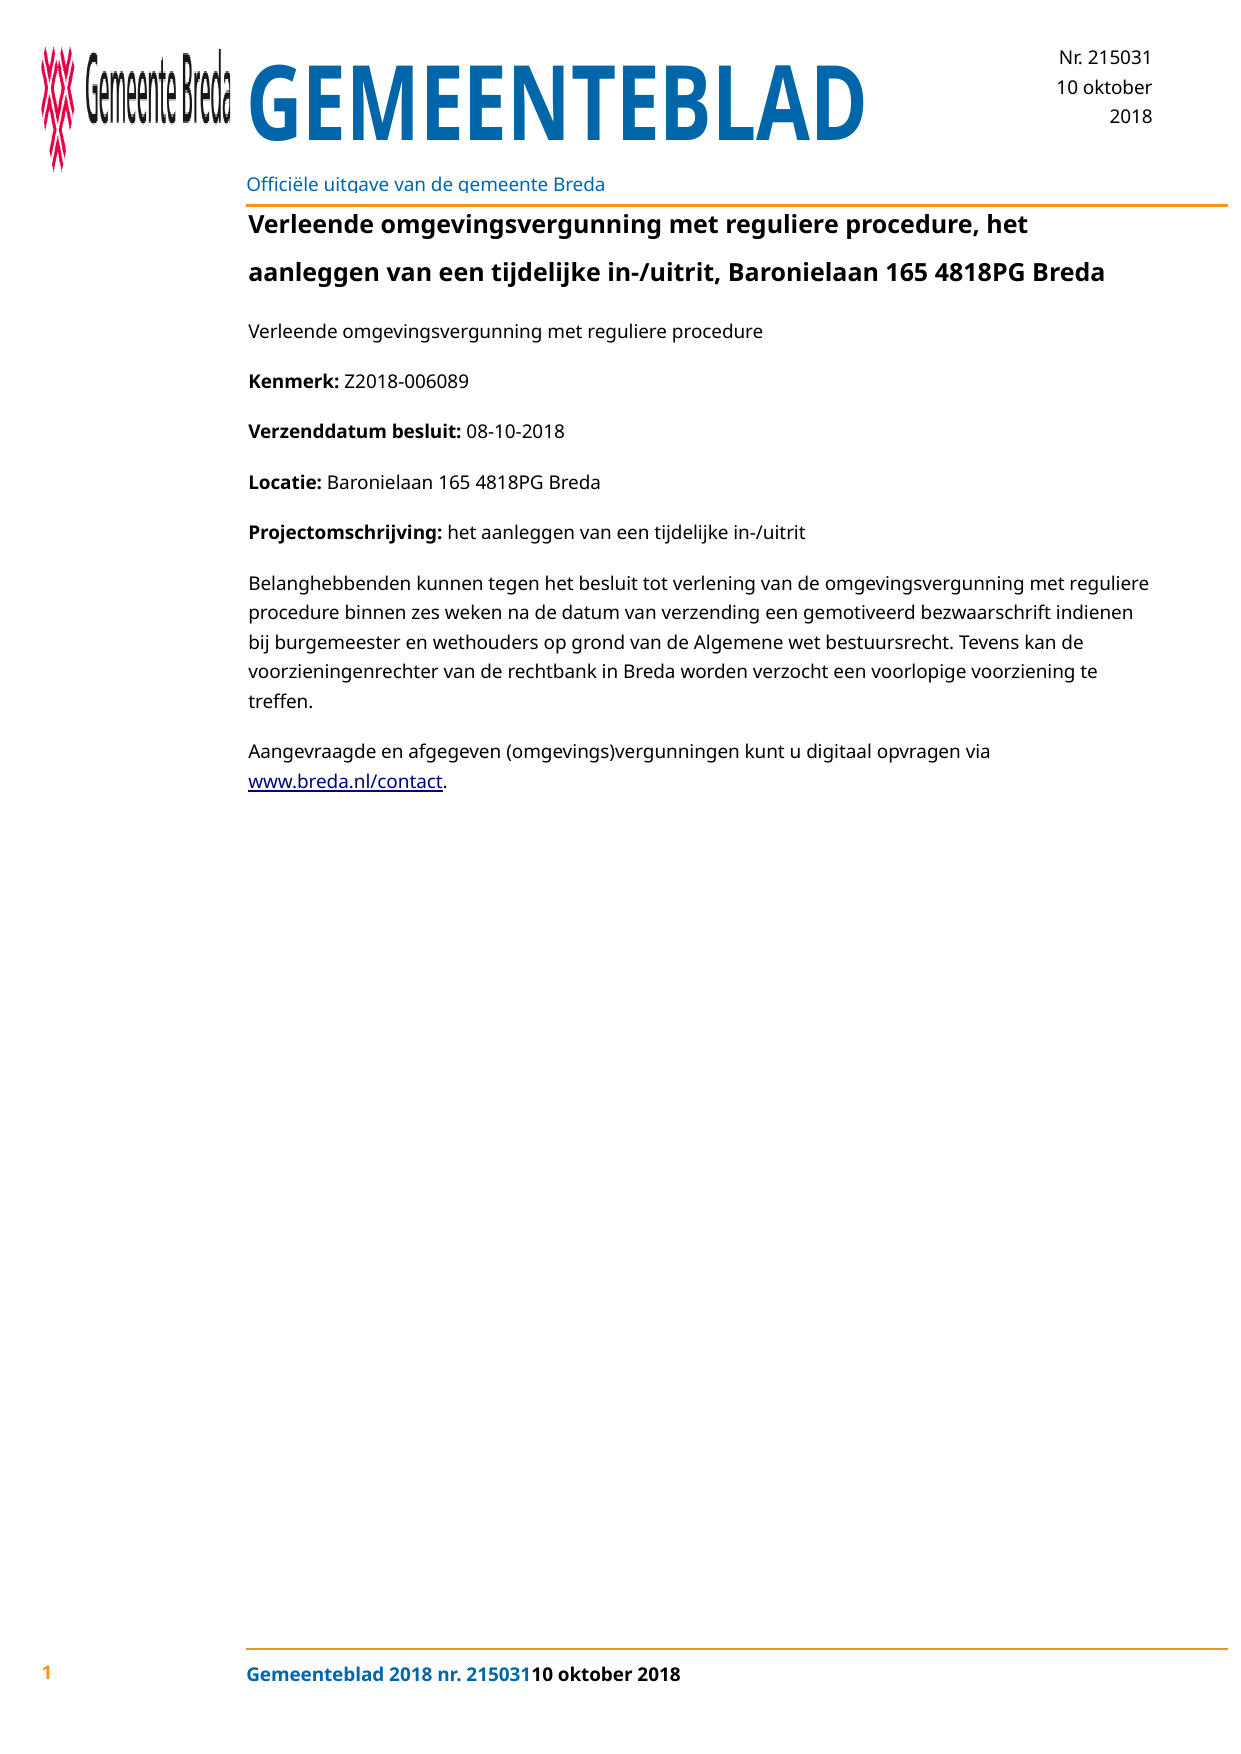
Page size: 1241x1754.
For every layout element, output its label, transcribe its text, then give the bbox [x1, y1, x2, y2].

text Belanghebbenden kunnen tegen het besluit tot verlening van de omgevingsvergunning met reguliere procedure binnen zes weken na de datum van verzending een gemotiveerd bezwaarschrift indienen bij burgemeester en wethouders op grond van de Algemene wet bestuursrecht. Tevens kan de voorzieningenrechter van de rechtbank in Breda worden verzocht een voorlopige voorziening te treffen. [248, 570, 1152, 714]
text Verleende omgevingsvergunning met reguliere procedure [248, 318, 1152, 344]
text Aangevraagde en afgegeven (omgevings)vergunningen kunt u digitaal opvragen via www.breda.nl/contact. [248, 739, 1152, 794]
text Verzenddatum besluit: 08-10-2018 [248, 419, 1152, 444]
text Projectomschrijving: het aanleggen van een tijdelijke in-/uitrit [248, 519, 1152, 545]
text Kenmerk: Z2018-006089 [248, 368, 1152, 394]
text Locatie: Baronielaan 165 4818PG Breda [248, 469, 1152, 495]
text Verleende omgevingsvergunning met reguliere procedure, het aanleggen van een tijdelijke in-/uitrit, Baronielaan 165 4818PG Breda [248, 207, 1152, 288]
picture [41, 47, 231, 172]
